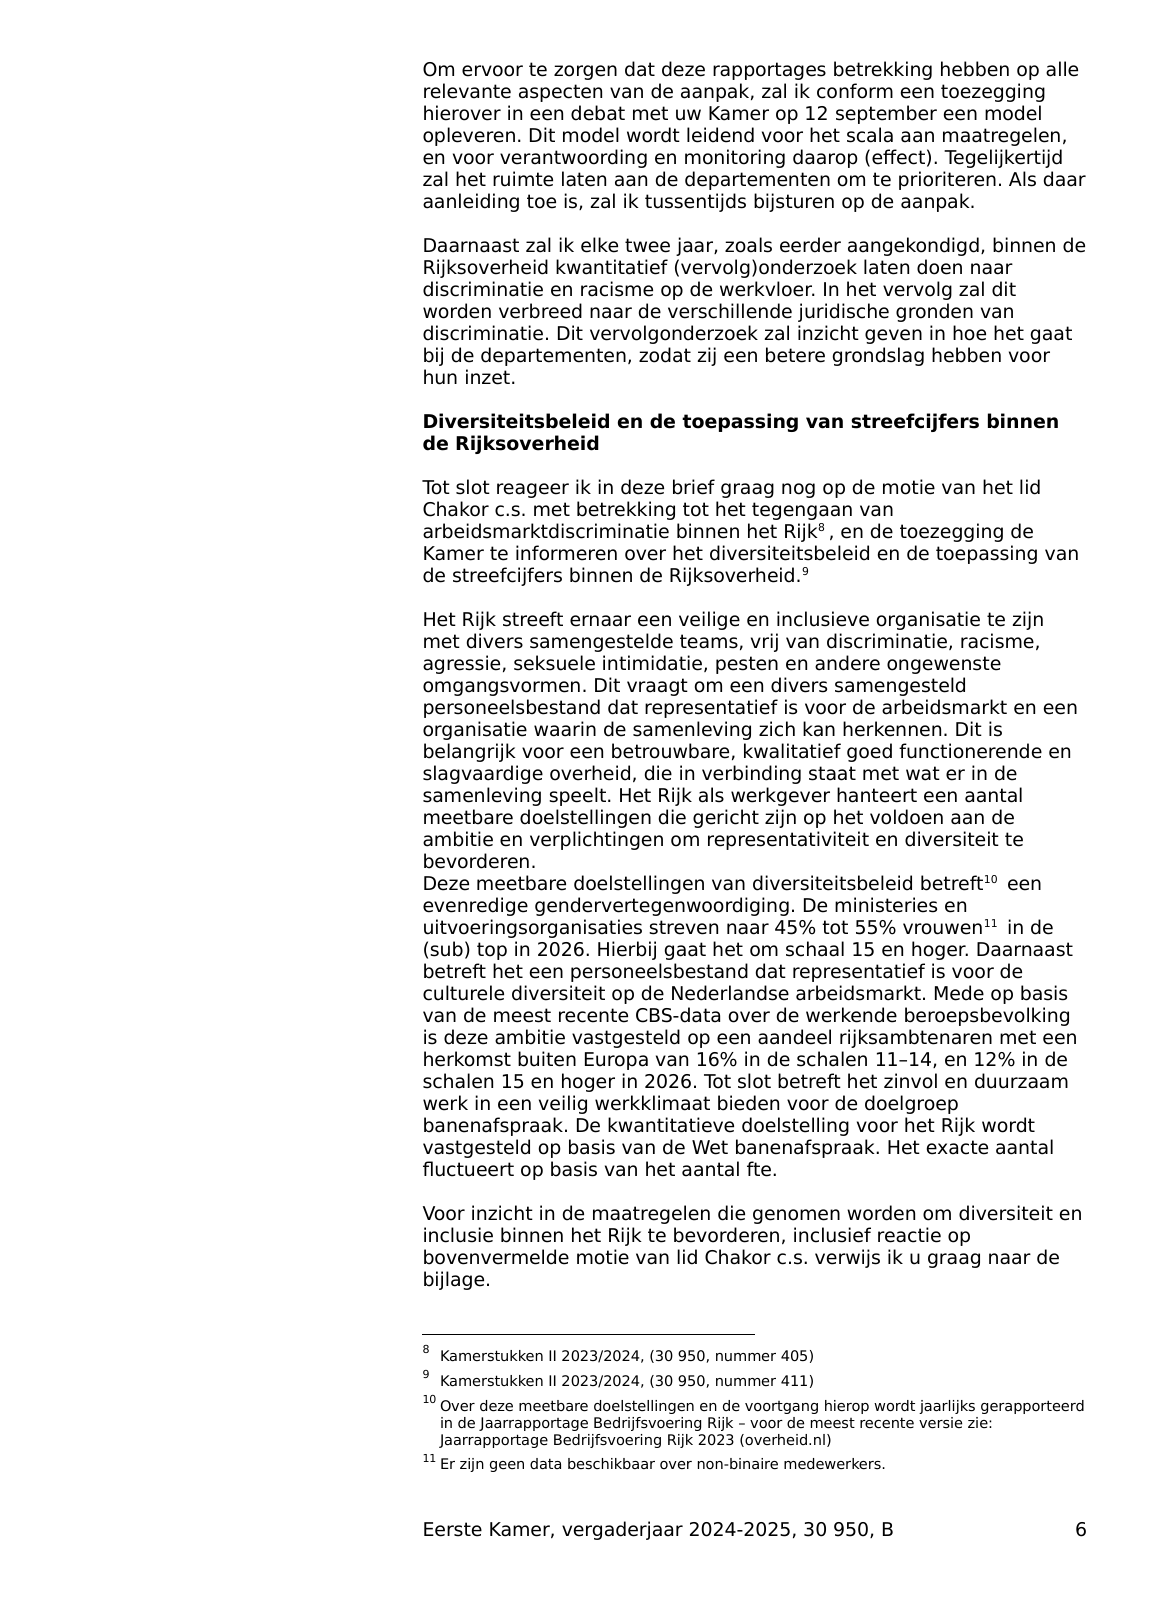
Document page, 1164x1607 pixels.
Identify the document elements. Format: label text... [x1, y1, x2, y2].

text Deze meetbare doelstellingen van diversiteitsbeleid betreft een evenredige gendervertegenwoordiging. De ministeries en uitvoeringsorganisaties streven naar 45% tot 55% vrouwen in de (sub) top in 2026. Hierbij gaat het om schaal 15 en hoger. Daarnaast betreft het een personeelsbestand dat representatief is voor de culturele diversiteit op de Nederlandse arbeidsmarkt. Mede op basis van de meest recente CBS-data over de werkende beroepsbevolking is deze ambitie vastgesteld op een aandeel rijksambtenaren met een herkomst buiten Europa van 16% in de schalen 11–14, en 12% in de schalen 15 en hoger in 2026. Tot slot betreft het zinvol en duurzaam werk in een veilig werkklimaat bieden voor de doelgroep banenafspraak. De kwantitatieve doelstelling voor het Rijk wordt vastgesteld op basis van de Wet banenafspraak. Het exacte aantal fluctueert op basis van het aantal fte. [422, 873, 1087, 1181]
text Er zijn geen data beschikbaar over non-binaire medewerkers. [422, 1452, 1087, 1474]
text Kamerstukken II 2023/2024, (30 950, nummer 405) [422, 1343, 1087, 1366]
text Over deze meetbare doelstellingen en de voortgang hierop wordt jaarlijks gerapporteerd in de Jaarrapportage Bedrijfsvoering Rijk – voor de meest recente versie zie: Jaarrapportage Bedrijfsvoering Rijk 2023 (overheid.nl) [422, 1393, 1087, 1449]
text Voor inzicht in de maatregelen die genomen worden om diversiteit en inclusie binnen het Rijk te bevorderen, inclusief reactie op bovenvermelde motie van lid Chakor c.s. verwijs ik u graag naar de bijlage. [422, 1203, 1087, 1291]
text Daarnaast zal ik elke twee jaar, zoals eerder aangekondigd, binnen de Rijksoverheid kwantitatief (vervolg)onderzoek laten doen naar discriminatie en racisme op de werkvloer. In het vervolg zal dit worden verbreed naar de verschillende juridische gronden van discriminatie. Dit vervolgonderzoek zal inzicht geven in hoe het gaat bij de departementen, zodat zij een betere grondslag hebben voor hun inzet. [422, 235, 1087, 389]
subtitle Diversiteitsbeleid en de toepassing van streefcijfers binnen de Rijksoverheid [422, 411, 1087, 455]
text Om ervoor te zorgen dat deze rapportages betrekking hebben op alle relevante aspecten van de aanpak, zal ik conform een toezegging hierover in een debat met uw Kamer op 12 september een model opleveren. Dit model wordt leidend voor het scala aan maatregelen, en voor verantwoording en monitoring daarop (effect). Tegelijkertijd zal het ruimte laten aan de departementen om te prioriteren. Als daar aanleiding toe is, zal ik tussentijds bijsturen op de aanpak. [422, 59, 1087, 213]
text Kamerstukken II 2023/2024, (30 950, nummer 411) [422, 1368, 1087, 1391]
text Het Rijk streeft ernaar een veilige en inclusieve organisatie te zijn met divers samengestelde teams, vrij van discriminatie, racisme, agressie, seksuele intimidatie, pesten en andere ongewenste omgangsvormen. Dit vraagt om een divers samengesteld personeelsbestand dat representatief is voor de arbeidsmarkt en een organisatie waarin de samenleving zich kan herkennen. Dit is belangrijk voor een betrouwbare, kwalitatief goed functionerende en slagvaardige overheid, die in verbinding staat met wat er in de samenleving speelt. Het Rijk als werkgever hanteert een aantal meetbare doelstellingen die gericht zijn op het voldoen aan de ambitie en verplichtingen om representativiteit en diversiteit te bevorderen. [422, 609, 1087, 873]
text Tot slot reageer ik in deze brief graag nog op de motie van het lid Chakor c.s. met betrekking tot het tegengaan van arbeidsmarktdiscriminatie binnen het Rijk, en de toezegging de Kamer te informeren over het diversiteitsbeleid en de toepassing van de streefcijfers binnen de Rijksoverheid. [422, 477, 1087, 587]
